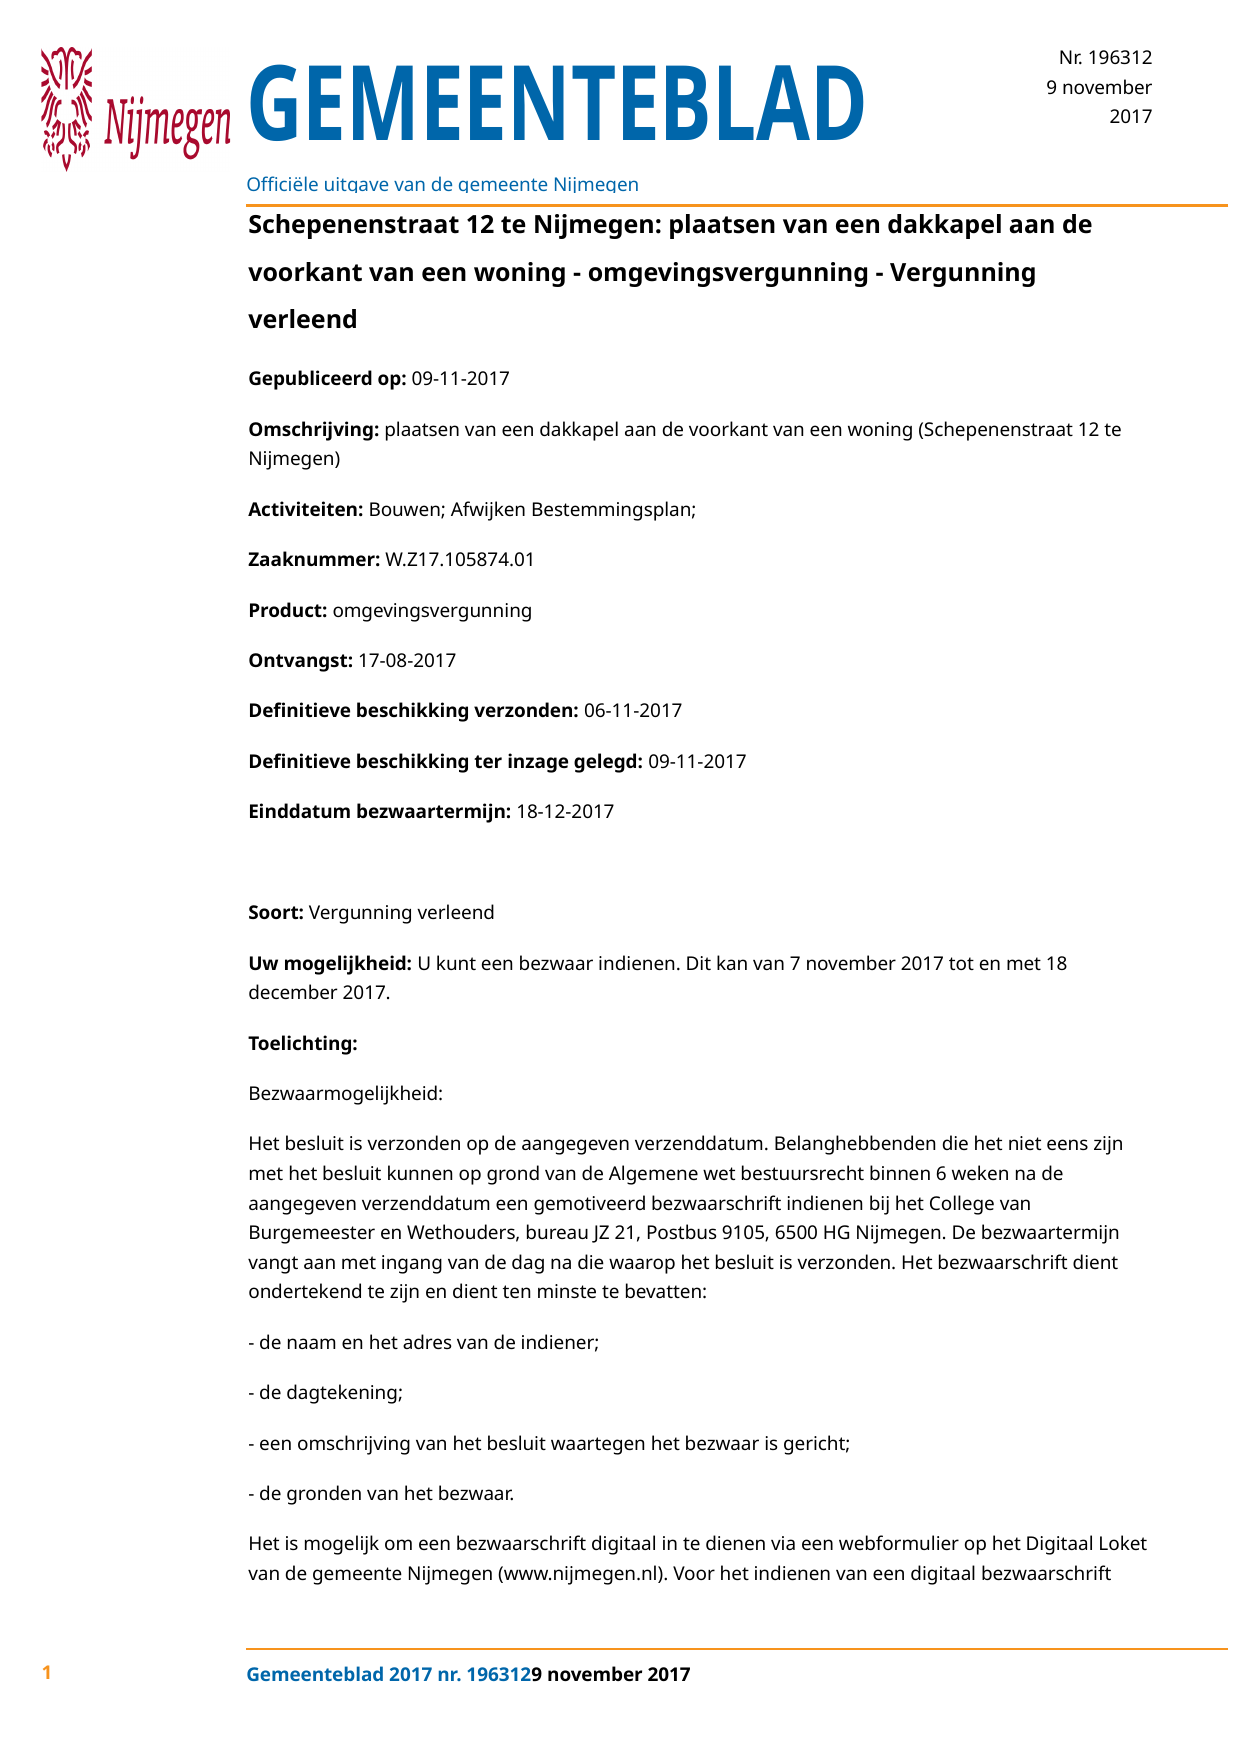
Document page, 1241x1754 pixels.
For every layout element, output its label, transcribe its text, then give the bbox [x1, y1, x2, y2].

text - een omschrijving van het besluit waartegen het bezwaar is gericht; [248, 1430, 1152, 1455]
text - de dagtekening; [248, 1379, 1152, 1405]
text Definitieve beschikking ter inzage gelegd: 09-11-2017 [248, 748, 1152, 774]
text Gepubliceerd op: 09-11-2017 [248, 366, 1152, 391]
text Zaaknummer: W.Z17.105874.01 [248, 546, 1152, 572]
text Activiteiten: Bouwen; Afwijken Bestemmingsplan; [248, 496, 1152, 522]
text Product: omgevingsvergunning [248, 597, 1152, 622]
text Einddatum bezwaartermijn: 18-12-2017 [248, 798, 1152, 824]
picture [41, 47, 231, 172]
text Definitieve beschikking verzonden: 06-11-2017 [248, 698, 1152, 723]
text - de naam en het adres van de indiener; [248, 1329, 1152, 1354]
text Schepenenstraat 12 te Nijmegen: plaatsen van een dakkapel aan de voorkant van een woning - omgevingsvergunning - Vergunning verleend [248, 207, 1152, 336]
text Ontvangst: 17-08-2017 [248, 647, 1152, 673]
text Omschrijving: plaatsen van een dakkapel aan de voorkant van een woning (Schepenenstraat 12 te Nijmegen) [248, 416, 1152, 471]
text Bezwaarmogelijkheid: [248, 1080, 1152, 1106]
text Het is mogelijk om een bezwaarschrift digitaal in te dienen via een webformulier op het Digitaal Loket van de gemeente Nijmegen (www.nijmegen.nl). Voor het indienen van een digitaal bezwaarschrift [248, 1531, 1152, 1586]
text Soort: Vergunning verleend [248, 899, 1152, 925]
text Uw mogelijkheid: U kunt een bezwaar indienen. Dit kan van 7 november 2017 tot en met 18 december 2017. [248, 950, 1152, 1005]
text Het besluit is verzonden op de aangegeven verzenddatum. Belanghebbenden die het niet eens zijn met het besluit kunnen op grond van de Algemene wet bestuursrecht binnen 6 weken na de aangegeven verzenddatum een gemotiveerd bezwaarschrift indienen bij het College van Burgemeester en Wethouders, bureau JZ 21, Postbus 9105, 6500 HG Nijmegen. De bezwaartermijn vangt aan met ingang van de dag na die waarop het besluit is verzonden. Het bezwaarschrift dient ondertekend te zijn en dient ten minste te bevatten: [248, 1131, 1152, 1304]
text - de gronden van het bezwaar. [248, 1480, 1152, 1506]
text Toelichting: [248, 1030, 1152, 1055]
